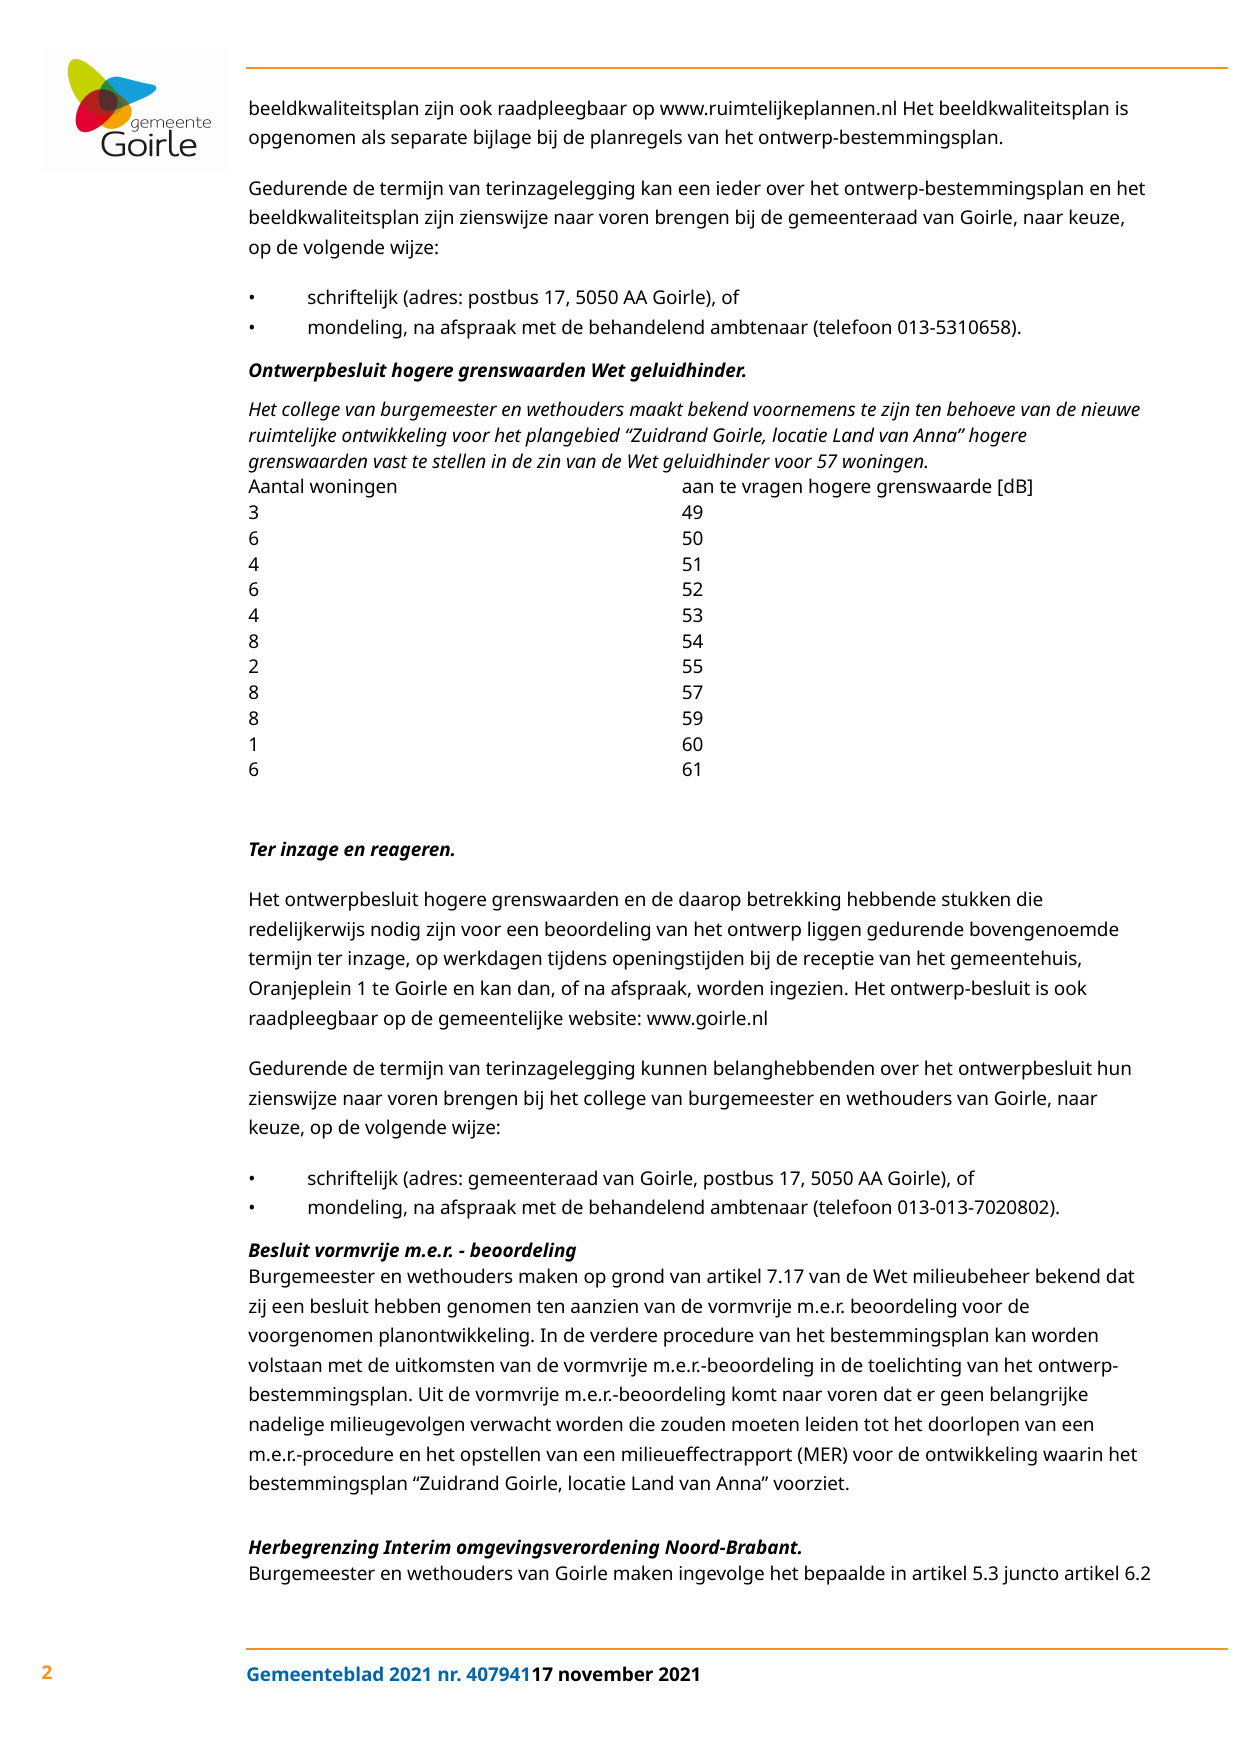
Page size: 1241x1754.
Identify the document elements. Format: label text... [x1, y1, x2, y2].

text Het ontwerpbesluit hogere grenswaarden en de daarop betrekking hebbende stukken die redelijkerwijs nodig zijn voor een beoordeling van het ontwerp liggen gedurende bovengenoemde termijn ter inzage, op werkdagen tijdens openingstijden bij de receptie van het gemeentehuis, Oranjeplein 1 te Goirle en kan dan, of na afspraak, worden ingezien. Het ontwerp-besluit is ook raadpleegbaar op de gemeentelijke website: www.goirle.nl [248, 886, 1152, 1031]
text Het college van burgemeester en wethouders maakt bekend voornemens te zijn ten behoeve van de nieuwe ruimtelijke ontwikkeling voor het plangebied “Zuidrand Goirle, locatie Land van Anna” hogere grenswaarden vast te stellen in de zin van de Wet geluidhinder voor 57 woningen. [248, 396, 1152, 473]
table_cell 49 [682, 499, 1152, 525]
text Besluit vormvrije m.e.r. - beoordeling [248, 1237, 1152, 1263]
text Burgemeester en wethouders van Goirle maken ingevolge het bepaalde in artikel 5.3 juncto artikel 6.2 [248, 1560, 1152, 1586]
table_cell 59 [682, 705, 1152, 731]
text Burgemeester en wethouders maken op grond van artikel 7.17 van de Wet milieubeheer bekend dat zij een besluit hebben genomen ten aanzien van de vormvrije m.e.r. beoordeling voor de voorgenomen planontwikkeling. In de verdere procedure van het bestemmingsplan kan worden volstaan met de uitkomsten van de vormvrije m.e.r.-beoordeling in de toelichting van het ontwerp-bestemmingsplan. Uit de vormvrije m.e.r.-beoordeling komt naar voren dat er geen belangrijke nadelige milieugevolgen verwacht worden die zouden moeten leiden tot het doorlopen van een m.e.r.-procedure en het opstellen van een milieueffectrapport (MER) voor de ontwikkeling waarin het bestemmingsplan “Zuidrand Goirle, locatie Land van Anna” voorziet. [248, 1263, 1152, 1496]
list schriftelijk (adres: gemeenteraad van Goirle, postbus 17, 5050 AA Goirle), of [248, 1165, 1152, 1191]
table_cell 54 [682, 628, 1152, 654]
text Ontwerpbesluit hogere grenswaarden Wet geluidhinder. [248, 357, 1152, 383]
list mondeling, na afspraak met de behandelend ambtenaar (telefoon 013-5310658). [248, 314, 1152, 340]
list mondeling, na afspraak met de behandelend ambtenaar (telefoon 013-013-7020802). [248, 1194, 1152, 1220]
table_cell 61 [682, 757, 1152, 782]
table_cell 8 [248, 705, 682, 731]
text Gedurende de termijn van terinzagelegging kan een ieder over het ontwerp-bestemmingsplan en het beeldkwaliteitsplan zijn zienswijze naar voren brengen bij de gemeenteraad van Goirle, naar keuze, op de volgende wijze: [248, 175, 1152, 260]
table_header aan te vragen hogere grenswaarde [dB] [682, 474, 1152, 499]
table_cell 4 [248, 551, 682, 577]
text Gedurende de termijn van terinzagelegging kunnen belanghebbenden over het ontwerpbesluit hun zienswijze naar voren brengen bij het college van burgemeester en wethouders van Goirle, naar keuze, op de volgende wijze: [248, 1055, 1152, 1140]
table_cell 52 [682, 577, 1152, 602]
table_cell 2 [248, 654, 682, 679]
text Herbegrenzing Interim omgevingsverordening Noord-Brabant. [248, 1534, 1152, 1560]
table_cell 6 [248, 577, 682, 602]
table_cell 50 [682, 525, 1152, 551]
table_cell 51 [682, 551, 1152, 577]
table_cell 6 [248, 757, 682, 782]
picture [41, 47, 231, 172]
table_cell 8 [248, 680, 682, 705]
text beeldkwaliteitsplan zijn ook raadpleegbaar op www.ruimtelijkeplannen.nl Het beeldkwaliteitsplan is opgenomen als separate bijlage bij de planregels van het ontwerp-bestemmingsplan. [248, 95, 1152, 150]
table_header Aantal woningen [248, 474, 682, 499]
table_cell 55 [682, 654, 1152, 679]
table_cell 6 [248, 525, 682, 551]
table_cell 4 [248, 602, 682, 628]
table_cell 60 [682, 731, 1152, 757]
table_cell 3 [248, 499, 682, 525]
table_cell 8 [248, 628, 682, 654]
table_cell 53 [682, 602, 1152, 628]
table_cell 57 [682, 680, 1152, 705]
table_cell 1 [248, 731, 682, 757]
list schriftelijk (adres: postbus 17, 5050 AA Goirle), of [248, 284, 1152, 310]
text Ter inzage en reageren. [248, 836, 1152, 862]
